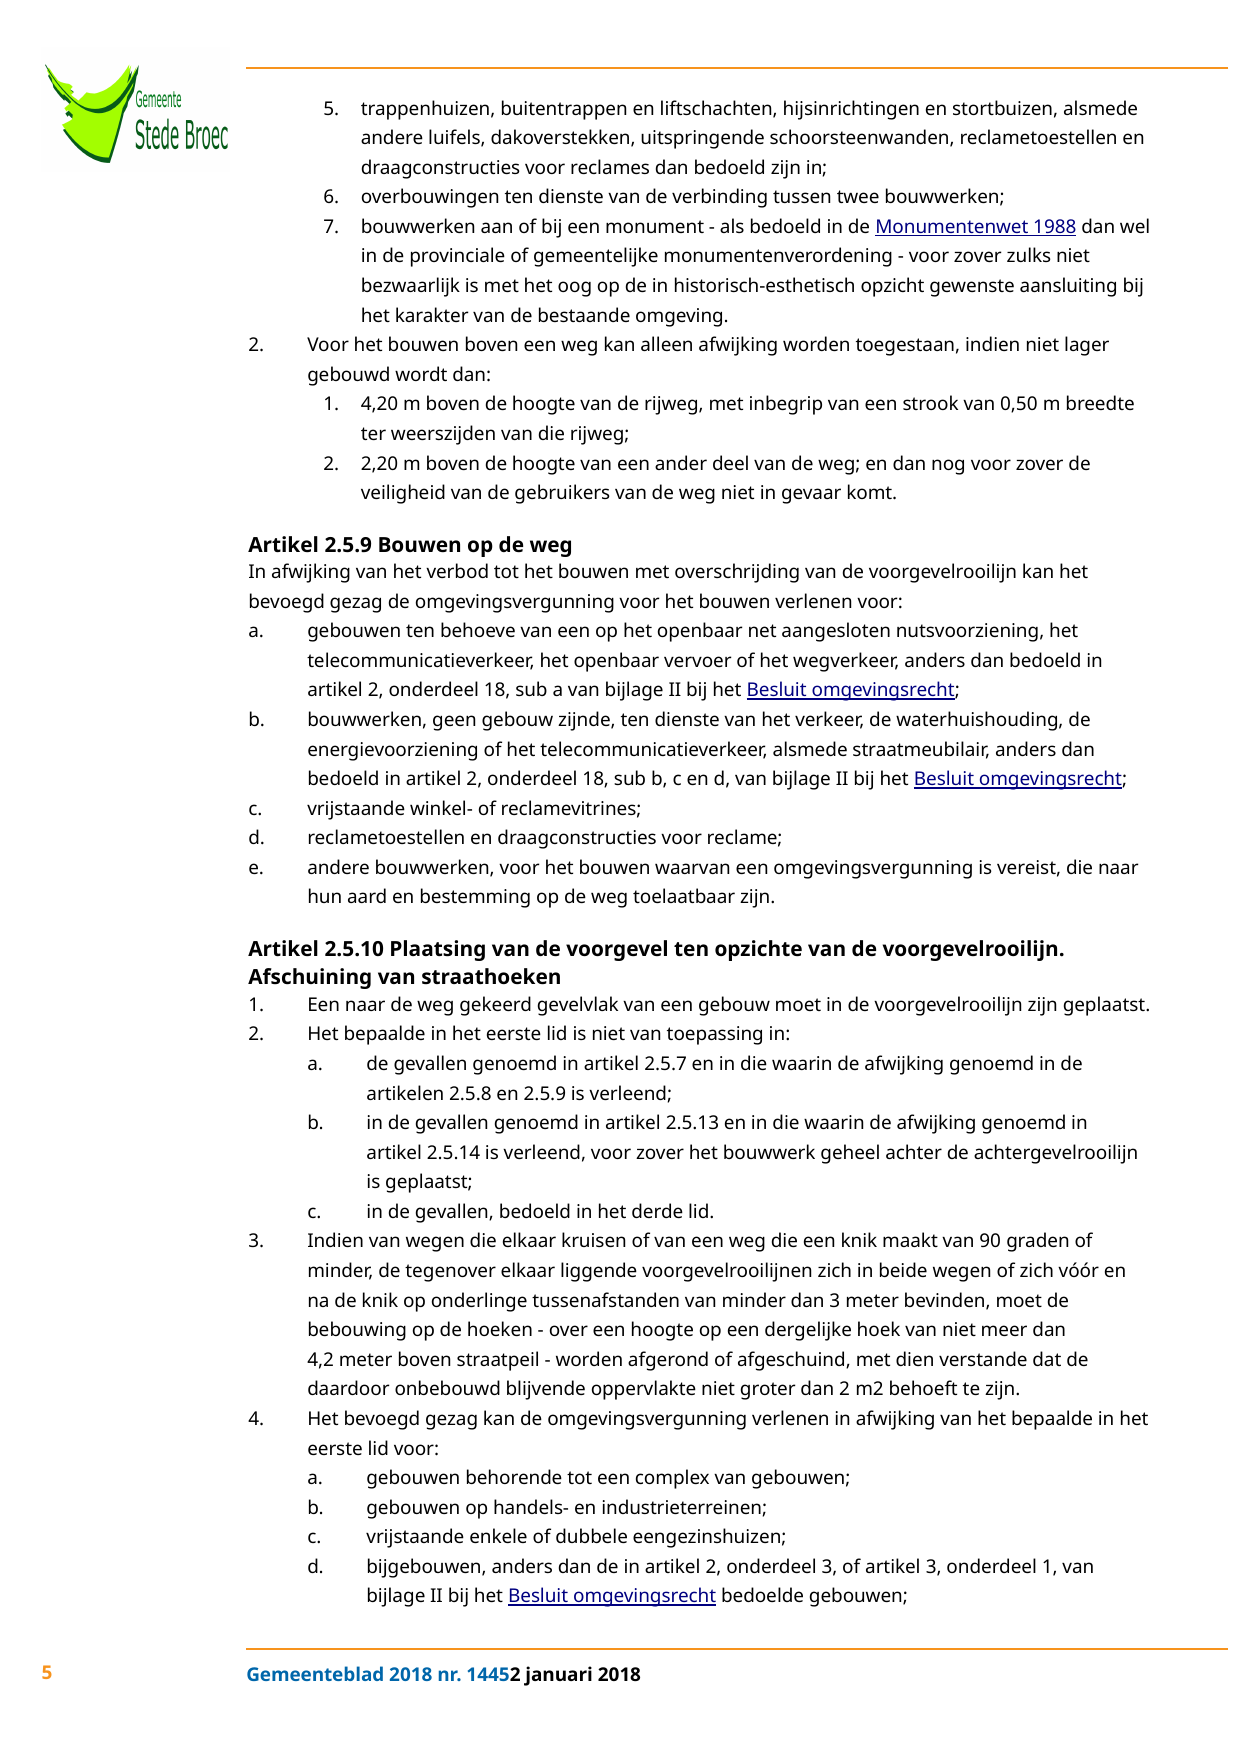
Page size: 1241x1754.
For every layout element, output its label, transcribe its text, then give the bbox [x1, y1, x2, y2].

list in de gevallen genoemd in artikel 2.5.13 en in die waarin de afwijking genoemd in artikel 2.5.14 is verleend, voor zover het bouwwerk geheel achter de achtergevelrooilijn is geplaatst; [307, 1109, 1152, 1194]
list gebouwen op handels- en industrieterreinen; [307, 1494, 1152, 1519]
text Artikel 2.5.9 Bouwen op de weg [248, 530, 1152, 558]
list bouwwerken, geen gebouw zijnde, ten dienste van het verkeer, de waterhuishouding, de energievoorziening of het telecommunicatieverkeer, alsmede straatmeubilair, anders dan bedoeld in artikel 2, onderdeel 18, sub b, c en d, van bijlage II bij het Besluit omgevingsrecht; [248, 706, 1152, 791]
list reclametoestellen en draagconstructies voor reclame; [248, 824, 1152, 850]
list bouwwerken aan of bij een monument - als bedoeld in de Monumentenwet 1988 dan wel in de provinciale of gemeentelijke monumentenverordening - voor zover zulks niet bezwaarlijk is met het oog op de in historisch-esthetisch opzicht gewenste aansluiting bij het karakter van de bestaande omgeving. [323, 213, 1152, 328]
list vrijstaande enkele of dubbele eengezinshuizen; [307, 1523, 1152, 1549]
list andere bouwwerken, voor het bouwen waarvan een omgevingsvergunning is vereist, die naar hun aard en bestemming op de weg toelaatbaar zijn. [248, 854, 1152, 909]
list trappenhuizen, buitentrappen en liftschachten, hijsinrichtingen en stortbuizen, alsmede andere luifels, dakoverstekken, uitspringende schoorsteenwanden, reclametoestellen en draagconstructies voor reclames dan bedoeld zijn in; [323, 95, 1152, 180]
list 2,20 m boven de hoogte van een ander deel van de weg; en dan nog voor zover de veiligheid van de gebruikers van de weg niet in gevaar komt. [323, 450, 1152, 505]
list Het bepaalde in het eerste lid is niet van toepassing in: [248, 1021, 1152, 1046]
list overbouwingen ten dienste van de verbinding tussen twee bouwwerken; [323, 183, 1152, 209]
list bijgebouwen, anders dan de in artikel 2, onderdeel 3, of artikel 3, onderdeel 1, van bijlage II bij het Besluit omgevingsrecht bedoelde gebouwen; [307, 1553, 1152, 1608]
list vrijstaande winkel- of reclamevitrines; [248, 795, 1152, 821]
picture [41, 47, 231, 172]
text Artikel 2.5.10 Plaatsing van de voorgevel ten opzichte van de voorgevelrooilijn. Afschuining van straathoeken [248, 934, 1152, 991]
list in de gevallen, bedoeld in het derde lid. [307, 1198, 1152, 1224]
list gebouwen ten behoeve van een op het openbaar net aangesloten nutsvoorziening, het telecommunicatieverkeer, het openbaar vervoer of het wegverkeer, anders dan bedoeld in artikel 2, onderdeel 18, sub a van bijlage II bij het Besluit omgevingsrecht; [248, 617, 1152, 702]
list 4,20 m boven de hoogte van de rijweg, met inbegrip van een strook van 0,50 m breedte ter weerszijden van die rijweg; [323, 391, 1152, 446]
list Een naar de weg gekeerd gevelvlak van een gebouw moet in de voorgevelrooilijn zijn geplaatst. [248, 991, 1152, 1017]
list gebouwen behorende tot een complex van gebouwen; [307, 1464, 1152, 1490]
list de gevallen genoemd in artikel 2.5.7 en in die waarin de afwijking genoemd in de artikelen 2.5.8 en 2.5.9 is verleend; [307, 1050, 1152, 1105]
list Indien van wegen die elkaar kruisen of van een weg die een knik maakt van 90 graden of minder, de tegenover elkaar liggende voorgevelrooilijnen zich in beide wegen of zich vóór en na de knik op onderlinge tussenafstanden van minder dan 3 meter bevinden, moet de bebouwing op de hoeken - over een hoogte op een dergelijke hoek van niet meer dan 4,2 meter boven straatpeil - worden afgerond of afgeschuind, met dien verstande dat de daardoor onbebouwd blijvende oppervlakte niet groter dan 2 m2 behoeft te zijn. [248, 1228, 1152, 1401]
list Het bevoegd gezag kan de omgevingsvergunning verlenen in afwijking van het bepaalde in het eerste lid voor: [248, 1405, 1152, 1460]
list Voor het bouwen boven een weg kan alleen afwijking worden toegestaan, indien niet lager gebouwd wordt dan: [248, 331, 1152, 387]
text In afwijking van het verbod tot het bouwen met overschrijding van de voorgevelrooilijn kan het bevoegd gezag de omgevingsvergunning voor het bouwen verlenen voor: [248, 558, 1152, 613]
